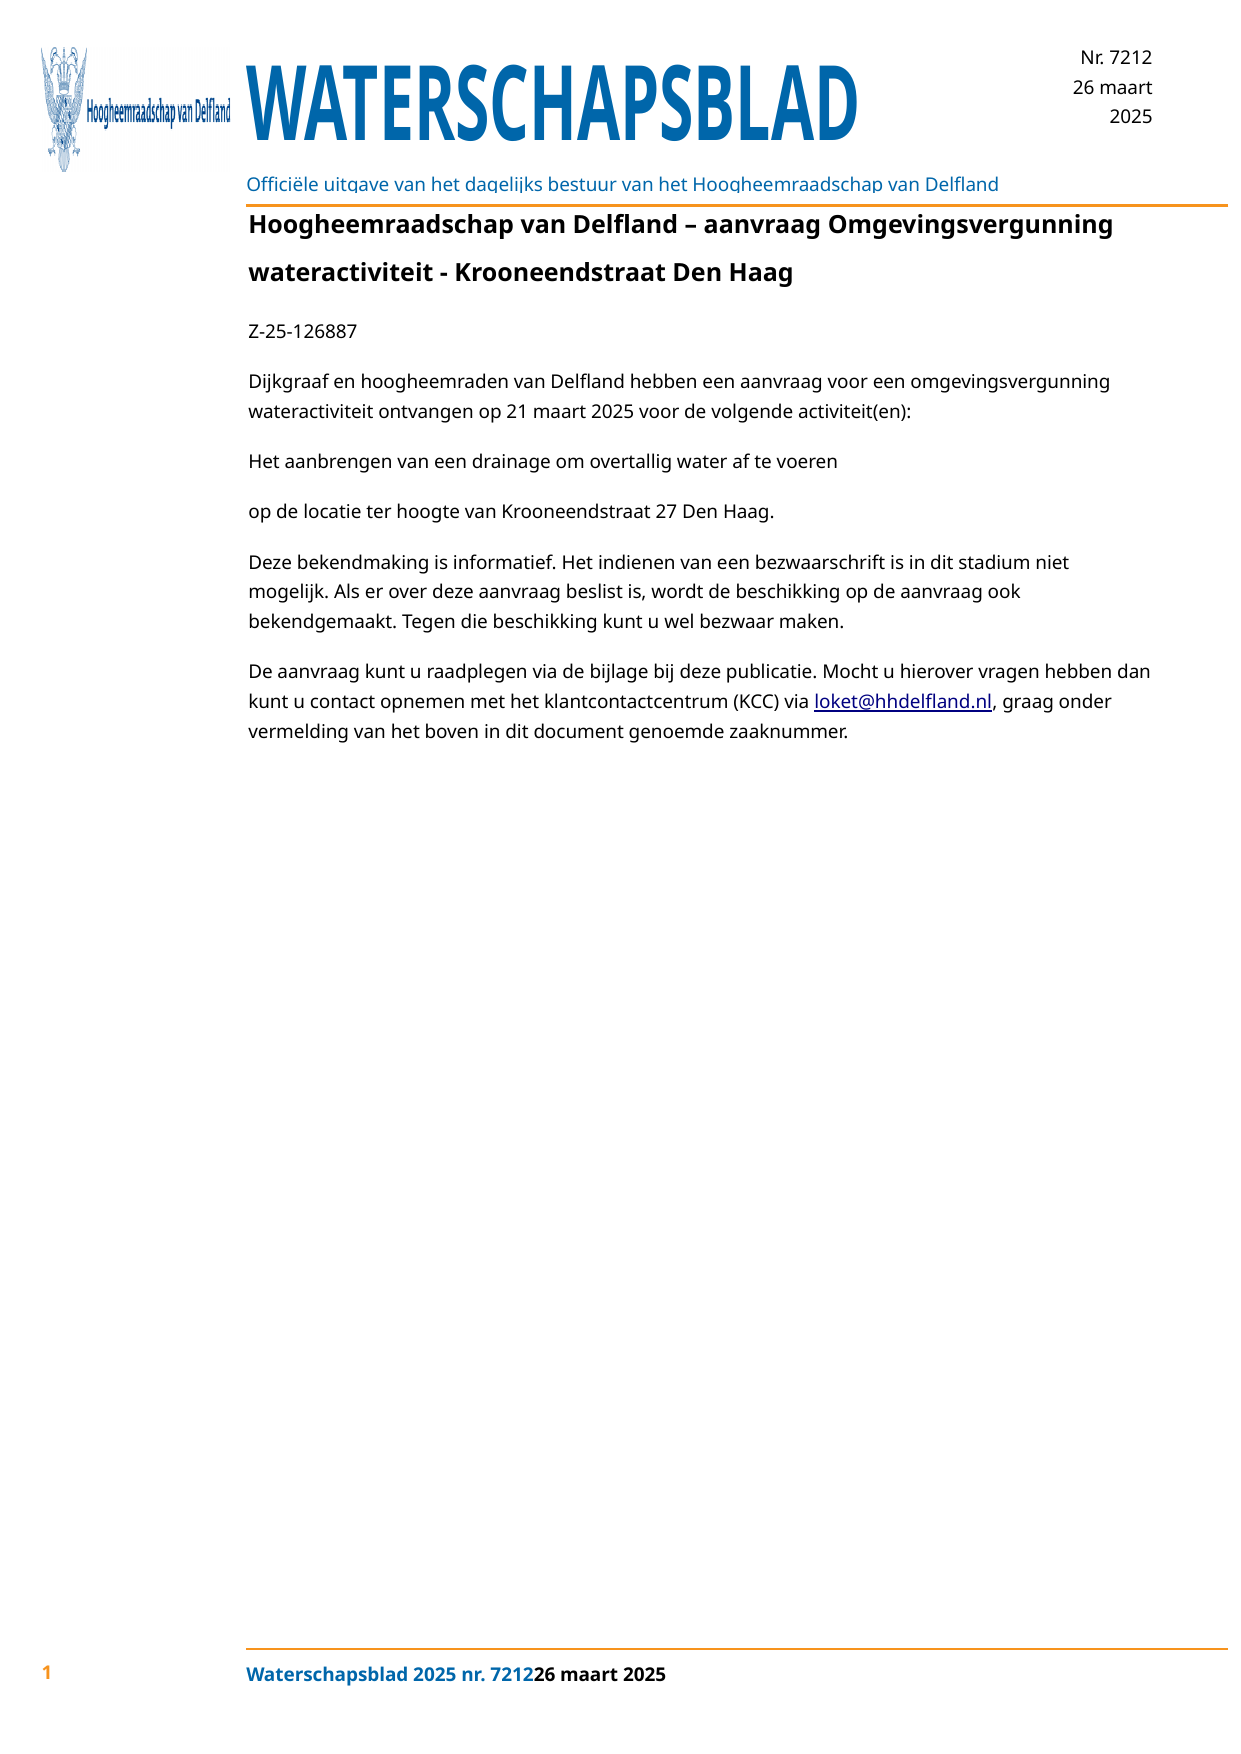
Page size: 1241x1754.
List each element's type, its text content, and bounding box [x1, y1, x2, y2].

text Z-25-126887 [248, 318, 1152, 344]
text Deze bekendmaking is informatief. Het indienen van een bezwaarschrift is in dit stadium niet mogelijk. Als er over deze aanvraag beslist is, wordt de beschikking op de aanvraag ook bekendgemaakt. Tegen die beschikking kunt u wel bezwaar maken. [248, 549, 1152, 634]
text Het aanbrengen van een drainage om overtallig water af te voeren [248, 448, 1152, 474]
text De aanvraag kunt u raadplegen via de bijlage bij deze publicatie. Mocht u hierover vragen hebben dan kunt u contact opnemen met het klantcontactcentrum (KCC) via loket@hhdelfland.nl, graag onder vermelding van het boven in dit document genoemde zaaknummer. [248, 659, 1152, 744]
text op de locatie ter hoogte van Krooneendstraat 27 Den Haag. [248, 499, 1152, 524]
picture [41, 47, 231, 172]
text Dijkgraaf en hoogheemraden van Delfland hebben een aanvraag voor een omgevingsvergunning wateractiviteit ontvangen op 21 maart 2025 voor de volgende activiteit(en): [248, 368, 1152, 424]
text Hoogheemraadschap van Delfland – aanvraag Omgevingsvergunning wateractiviteit - Krooneendstraat Den Haag [248, 207, 1152, 288]
